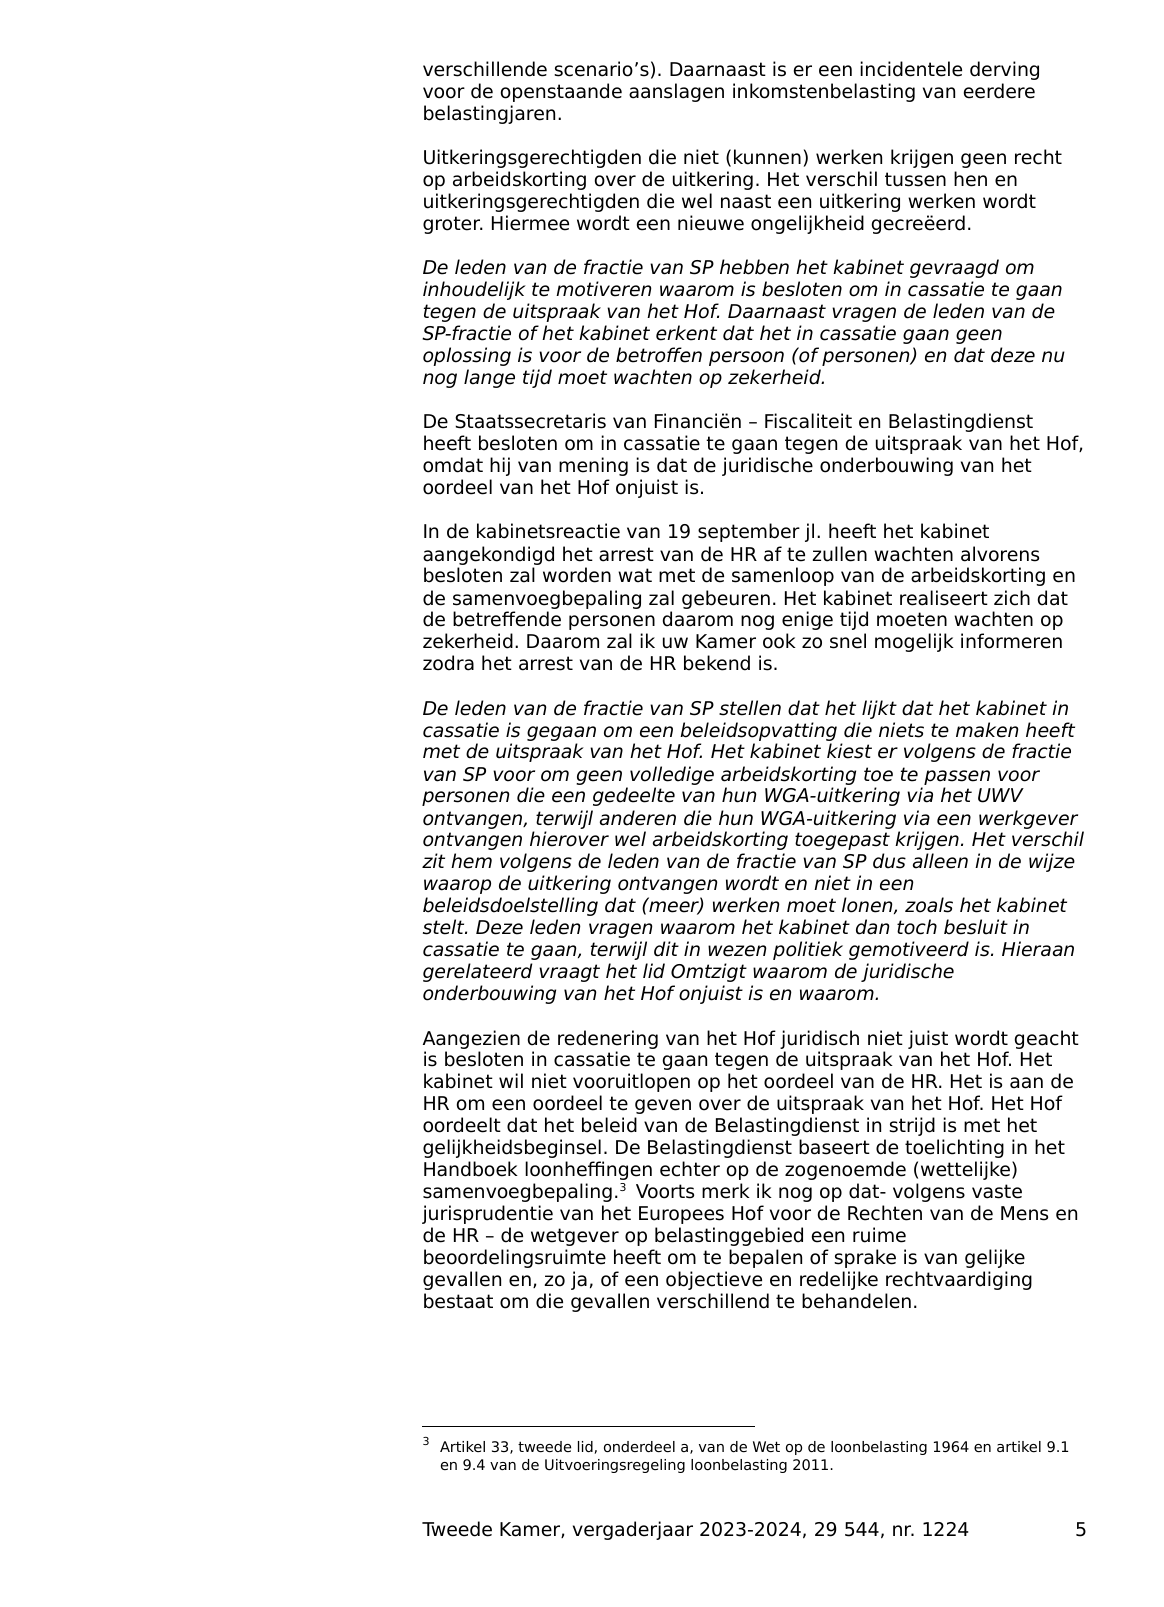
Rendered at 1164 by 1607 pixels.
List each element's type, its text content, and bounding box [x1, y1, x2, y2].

text Aangezien de redenering van het Hof juridisch niet juist wordt geacht is besloten in cassatie te gaan tegen de uitspraak van het Hof. Het kabinet wil niet vooruitlopen op het oordeel van de HR. Het is aan de HR om een oordeel te geven over de uitspraak van het Hof. Het Hof oordeelt dat het beleid van de Belastingdienst in strijd is met het gelijkheidsbeginsel. De Belastingdienst baseert de toelichting in het Handboek loonheffingen echter op de zogenoemde (wettelijke) samenvoegbepaling. Voorts merk ik nog op dat- volgens vaste jurisprudentie van het Europees Hof voor de Rechten van de Mens en de HR – de wetgever op belastinggebied een ruime beoordelingsruimte heeft om te bepalen of sprake is van gelijke gevallen en, zo ja, of een objectieve en redelijke rechtvaardiging bestaat om die gevallen verschillend te behandelen. [422, 1027, 1087, 1313]
text De Staatssecretaris van Financiën – Fiscaliteit en Belastingdienst heeft besloten om in cassatie te gaan tegen de uitspraak van het Hof, omdat hij van mening is dat de juridische onderbouwing van het oordeel van het Hof onjuist is. [422, 411, 1087, 499]
text Uitkeringsgerechtigden die niet (kunnen) werken krijgen geen recht op arbeidskorting over de uitkering. Het verschil tussen hen en uitkeringsgerechtigden die wel naast een uitkering werken wordt groter. Hiermee wordt een nieuwe ongelijkheid gecreëerd. [422, 147, 1087, 235]
text De leden van de fractie van SP hebben het kabinet gevraagd om inhoudelijk te motiveren waarom is besloten om in cassatie te gaan tegen de uitspraak van het Hof. Daarnaast vragen de leden van de SP-fractie of het kabinet erkent dat het in cassatie gaan geen oplossing is voor de betroffen persoon (of personen) en dat deze nu nog lange tijd moet wachten op zekerheid. [422, 257, 1087, 389]
text verschillende scenario’s). Daarnaast is er een incidentele derving voor de openstaande aanslagen inkomstenbelasting van eerdere belastingjaren. [422, 59, 1087, 125]
text Artikel 33, tweede lid, onderdeel a, van de Wet op de loonbelasting 1964 en artikel 9.1 en 9.4 van de Uitvoeringsregeling loonbelasting 2011. [422, 1435, 1087, 1474]
text De leden van de fractie van SP stellen dat het lijkt dat het kabinet in cassatie is gegaan om een beleidsopvatting die niets te maken heeft met de uitspraak van het Hof. Het kabinet kiest er volgens de fractie van SP voor om geen volledige arbeidskorting toe te passen voor personen die een gedeelte van hun WGA-uitkering via het UWV ontvangen, terwijl anderen die hun WGA-uitkering via een werkgever ontvangen hierover wel arbeidskorting toegepast krijgen. Het verschil zit hem volgens de leden van de fractie van SP dus alleen in de wijze waarop de uitkering ontvangen wordt en niet in een beleidsdoelstelling dat (meer) werken moet lonen, zoals het kabinet stelt. Deze leden vragen waarom het kabinet dan toch besluit in cassatie te gaan, terwijl dit in wezen politiek gemotiveerd is. Hieraan gerelateerd vraagt het lid Omtzigt waarom de juridische onderbouwing van het Hof onjuist is en waarom. [422, 697, 1087, 1005]
text In de kabinetsreactie van 19 september jl. heeft het kabinet aangekondigd het arrest van de HR af te zullen wachten alvorens besloten zal worden wat met de samenloop van de arbeidskorting en de samenvoegbepaling zal gebeuren. Het kabinet realiseert zich dat de betreffende personen daarom nog enige tijd moeten wachten op zekerheid. Daarom zal ik uw Kamer ook zo snel mogelijk informeren zodra het arrest van de HR bekend is. [422, 521, 1087, 675]
